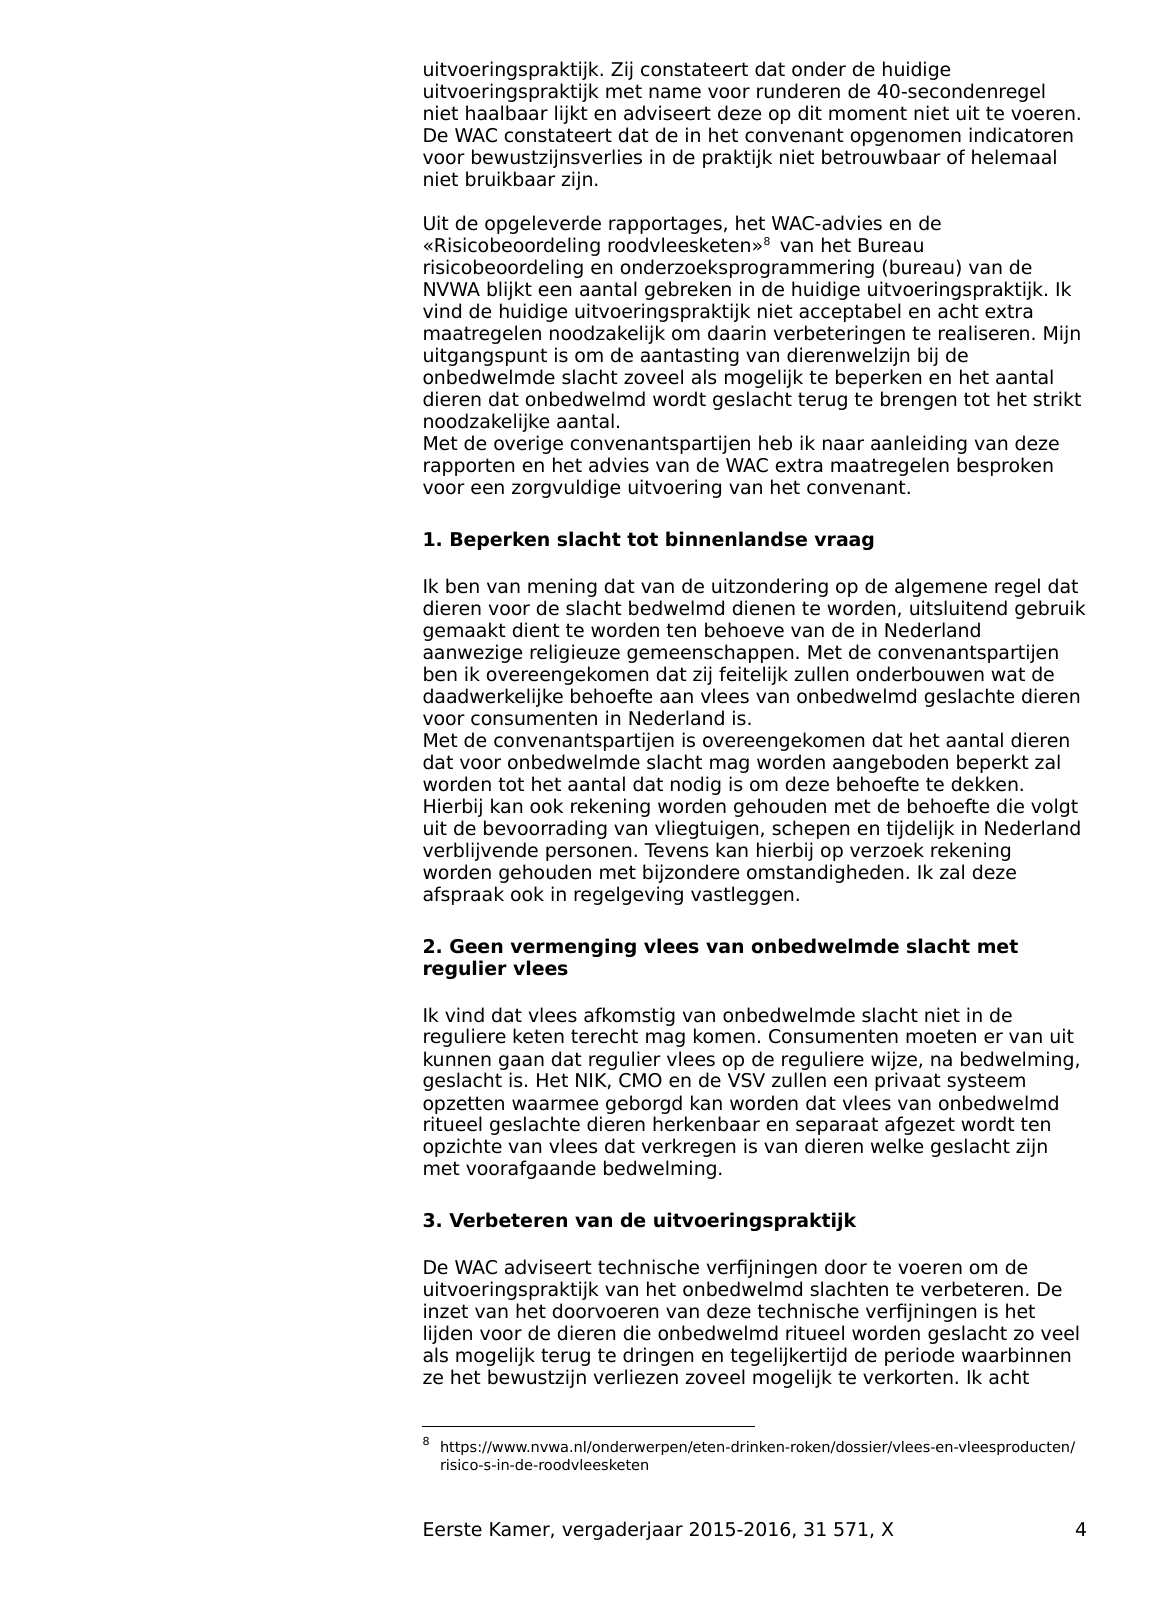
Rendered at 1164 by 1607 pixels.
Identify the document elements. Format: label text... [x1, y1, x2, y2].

text https://www.nvwa.nl/onderwerpen/eten-drinken-roken/dossier/vlees-en-vleesproducten/risico-s-in-de-roodvleesketen [422, 1435, 1087, 1474]
text Ik vind dat vlees afkomstig van onbedwelmde slacht niet in de reguliere keten terecht mag komen. Consumenten moeten er van uit kunnen gaan dat regulier vlees op de reguliere wijze, na bedwelming, geslacht is. Het NIK, CMO en de VSV zullen een privaat systeem opzetten waarmee geborgd kan worden dat vlees van onbedwelmd ritueel geslachte dieren herkenbaar en separaat afgezet wordt ten opzichte van vlees dat verkregen is van dieren welke geslacht zijn met voorafgaande bedwelming. [422, 1004, 1087, 1180]
subtitle 2. Geen vermenging vlees van onbedwelmde slacht met regulier vlees [422, 936, 1087, 979]
subtitle 3. Verbeteren van de uitvoeringspraktijk [422, 1210, 1087, 1232]
subtitle 1. Beperken slacht tot binnenlandse vraag [422, 529, 1087, 551]
text uitvoeringspraktijk. Zij constateert dat onder de huidige uitvoeringspraktijk met name voor runderen de 40-secondenregel niet haalbaar lijkt en adviseert deze op dit moment niet uit te voeren. De WAC constateert dat de in het convenant opgenomen indicatoren voor bewustzijnsverlies in de praktijk niet betrouwbaar of helemaal niet bruikbaar zijn. [422, 59, 1087, 191]
text Met de convenantspartijen is overeengekomen dat het aantal dieren dat voor onbedwelmde slacht mag worden aangeboden beperkt zal worden tot het aantal dat nodig is om deze behoefte te dekken. Hierbij kan ook rekening worden gehouden met de behoefte die volgt uit de bevoorrading van vliegtuigen, schepen en tijdelijk in Nederland verblijvende personen. Tevens kan hierbij op verzoek rekening worden gehouden met bijzondere omstandigheden. Ik zal deze afspraak ook in regelgeving vastleggen. [422, 730, 1087, 906]
text Met de overige convenantspartijen heb ik naar aanleiding van deze rapporten en het advies van de WAC extra maatregelen besproken voor een zorgvuldige uitvoering van het convenant. [422, 433, 1087, 499]
text Uit de opgeleverde rapportages, het WAC-advies en de «Risicobeoordeling roodvleesketen» van het Bureau risicobeoordeling en onderzoeksprogrammering (bureau) van de NVWA blijkt een aantal gebreken in de huidige uitvoeringspraktijk. Ik vind de huidige uitvoeringspraktijk niet acceptabel en acht extra maatregelen noodzakelijk om daarin verbeteringen te realiseren. Mijn uitgangspunt is om de aantasting van dierenwelzijn bij de onbedwelmde slacht zoveel als mogelijk te beperken en het aantal dieren dat onbedwelmd wordt geslacht terug te brengen tot het strikt noodzakelijke aantal. [422, 213, 1087, 433]
text De WAC adviseert technische verfijningen door te voeren om de uitvoeringspraktijk van het onbedwelmd slachten te verbeteren. De inzet van het doorvoeren van deze technische verfijningen is het lijden voor de dieren die onbedwelmd ritueel worden geslacht zo veel als mogelijk terug te dringen en tegelijkertijd de periode waarbinnen ze het bewustzijn verliezen zoveel mogelijk te verkorten. Ik acht [422, 1257, 1087, 1389]
text Ik ben van mening dat van de uitzondering op de algemene regel dat dieren voor de slacht bedwelmd dienen te worden, uitsluitend gebruik gemaakt dient te worden ten behoeve van de in Nederland aanwezige religieuze gemeenschappen. Met de convenantspartijen ben ik overeengekomen dat zij feitelijk zullen onderbouwen wat de daadwerkelijke behoefte aan vlees van onbedwelmd geslachte dieren voor consumenten in Nederland is. [422, 576, 1087, 730]
